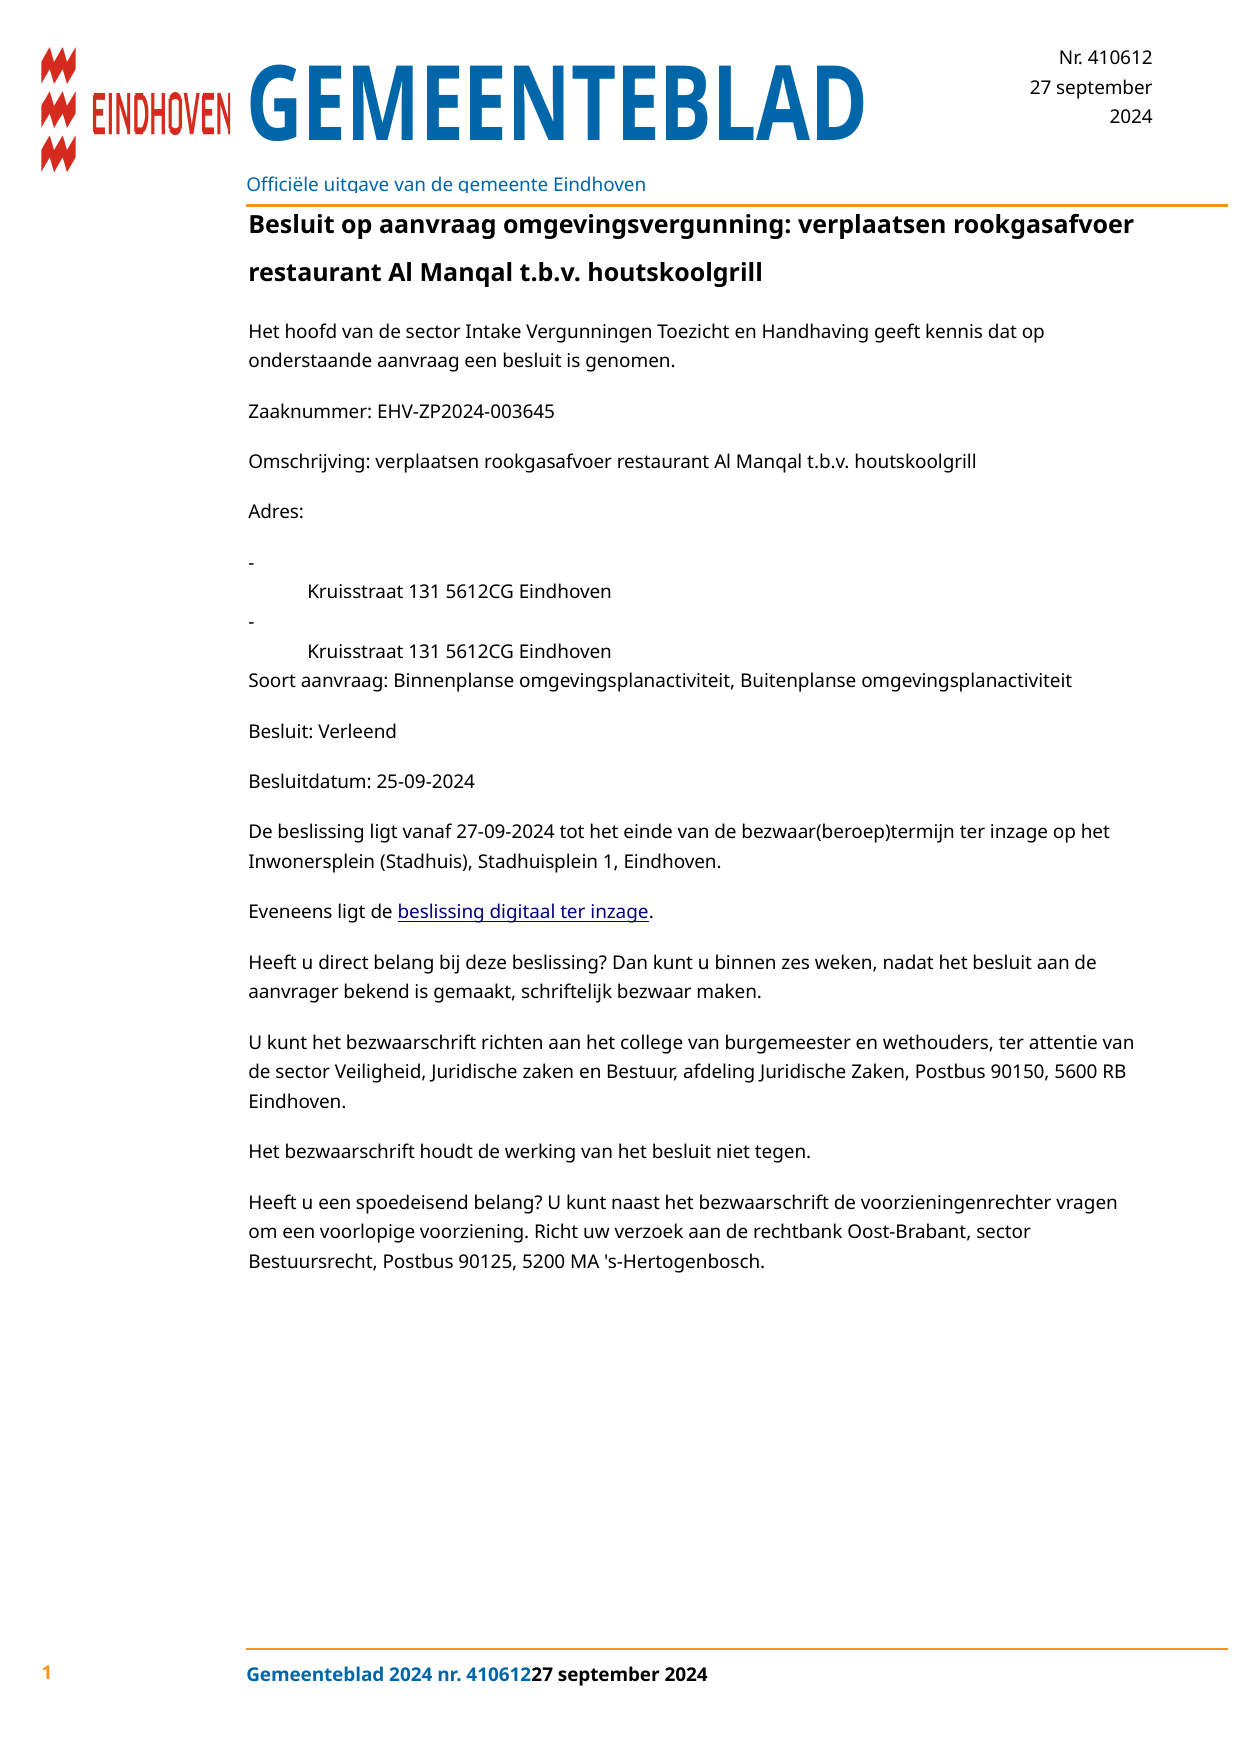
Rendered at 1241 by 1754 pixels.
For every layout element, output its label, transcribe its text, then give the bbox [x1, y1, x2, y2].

text Besluitdatum: 25-09-2024 [248, 768, 1152, 794]
text Besluit op aanvraag omgevingsvergunning: verplaatsen rookgasafvoer restaurant Al Manqal t.b.v. houtskoolgrill [248, 207, 1152, 288]
text Omschrijving: verplaatsen rookgasafvoer restaurant Al Manqal t.b.v. houtskoolgrill [248, 448, 1152, 474]
text Besluit: Verleend [248, 718, 1152, 744]
picture [41, 47, 231, 172]
text Zaaknummer: EHV-ZP2024-003645 [248, 398, 1152, 424]
list Kruisstraat 131 5612CG Eindhoven [248, 638, 1152, 664]
text Soort aanvraag: Binnenplanse omgevingsplanactiviteit, Buitenplanse omgevingsplanactiviteit [248, 667, 1152, 693]
text De beslissing ligt vanaf 27-09-2024 tot het einde van de bezwaar(beroep)termijn ter inzage op het Inwonersplein (Stadhuis), Stadhuisplein 1, Eindhoven. [248, 819, 1152, 874]
text Eveneens ligt de beslissing digitaal ter inzage. [248, 899, 1152, 924]
text Het hoofd van de sector Intake Vergunningen Toezicht en Handhaving geeft kennis dat op onderstaande aanvraag een besluit is genomen. [248, 318, 1152, 373]
text Heeft u direct belang bij deze beslissing? Dan kunt u binnen zes weken, nadat het besluit aan de aanvrager bekend is gemaakt, schriftelijk bezwaar maken. [248, 949, 1152, 1004]
text Heeft u een spoedeisend belang? U kunt naast het bezwaarschrift de voorzieningenrechter vragen om een voorlopige voorziening. Richt uw verzoek aan de rechtbank Oost-Brabant, sector Bestuursrecht, Postbus 90125, 5200 MA 's-Hertogenbosch. [248, 1189, 1152, 1274]
text Het bezwaarschrift houdt de werking van het besluit niet tegen. [248, 1139, 1152, 1164]
list Kruisstraat 131 5612CG Eindhoven [248, 579, 1152, 604]
text U kunt het bezwaarschrift richten aan het college van burgemeester en wethouders, ter attentie van de sector Veiligheid, Juridische zaken en Bestuur, afdeling Juridische Zaken, Postbus 90150, 5600 RB Eindhoven. [248, 1029, 1152, 1114]
text Adres: [248, 499, 1152, 524]
